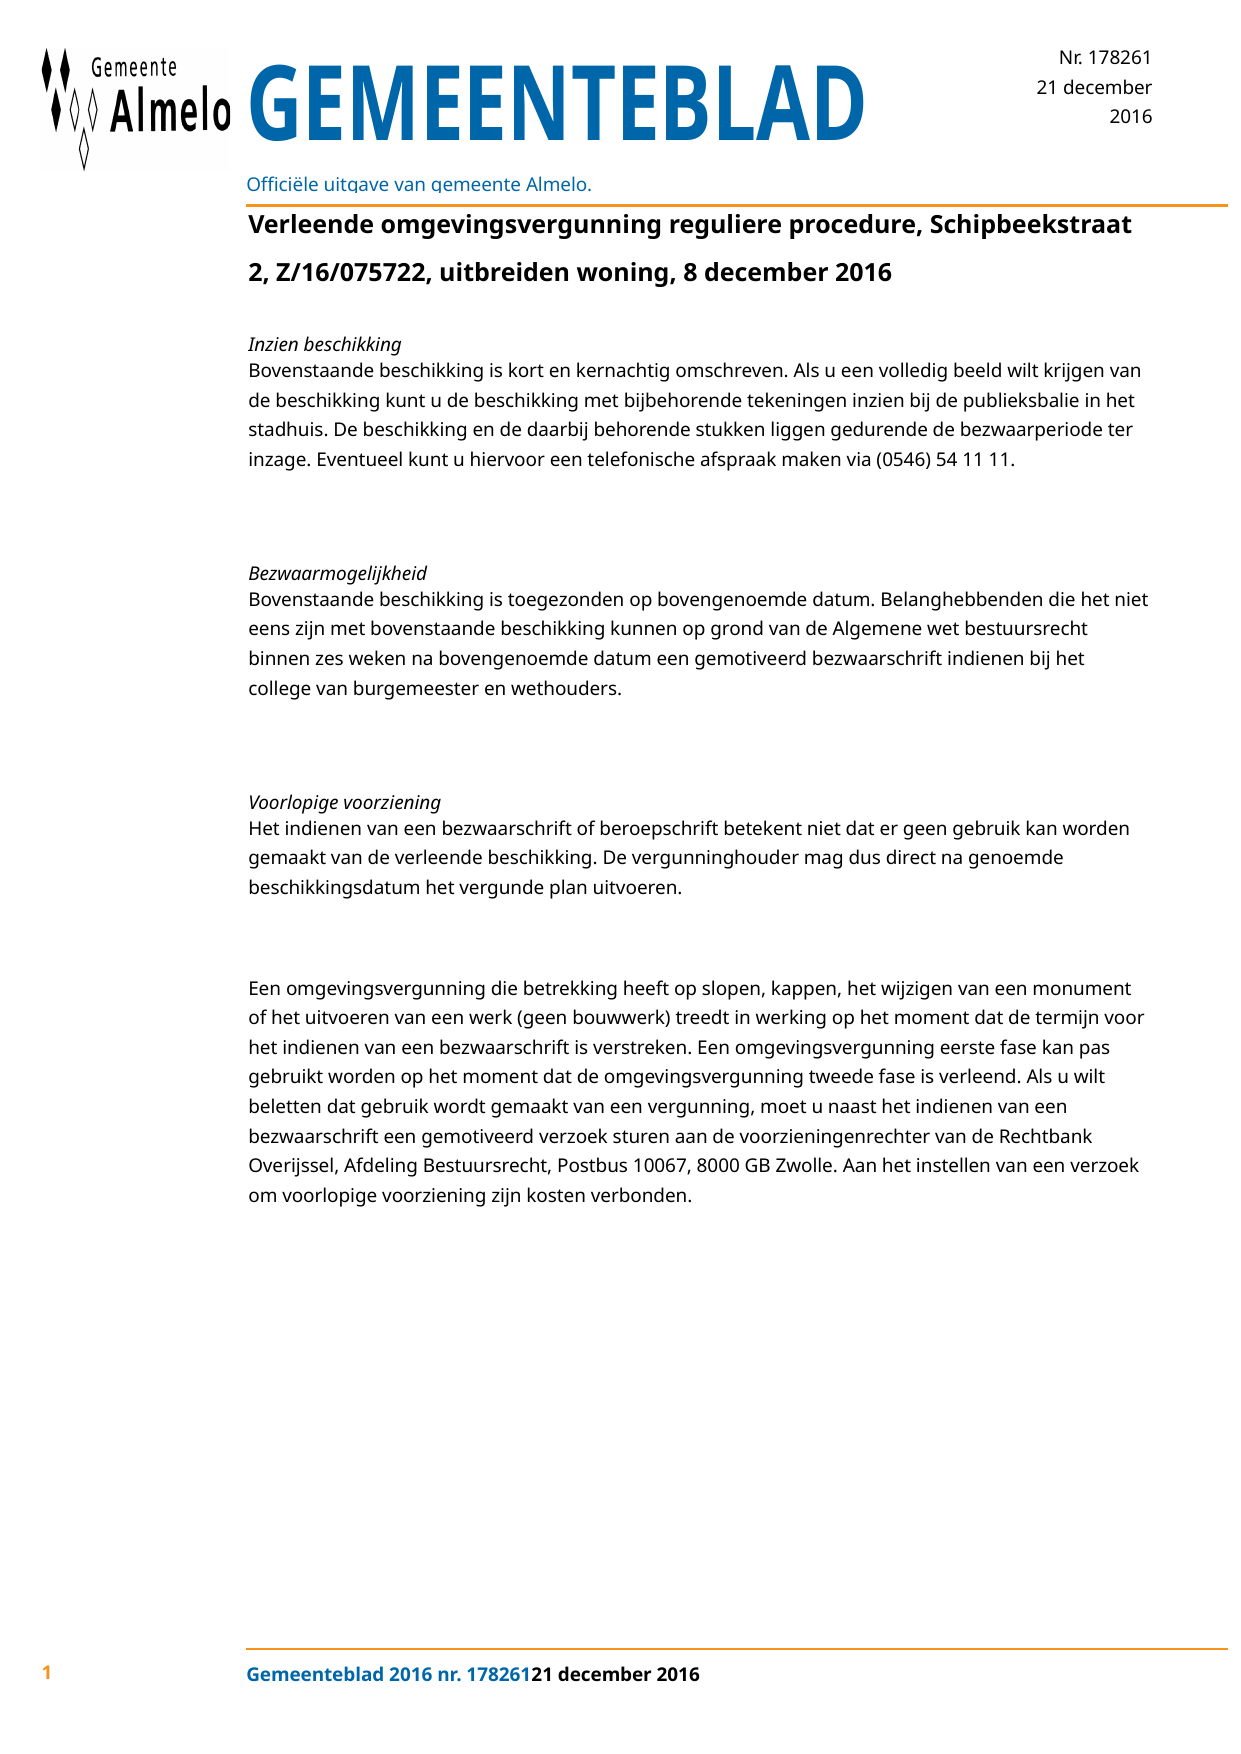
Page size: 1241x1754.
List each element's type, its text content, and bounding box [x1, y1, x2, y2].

text Bovenstaande beschikking is kort en kernachtig omschreven. Als u een volledig beeld wilt krijgen van de beschikking kunt u de beschikking met bijbehorende tekeningen inzien bij de publieksbalie in het stadhuis. De beschikking en de daarbij behorende stukken liggen gedurende de bezwaarperiode ter inzage. Eventueel kunt u hiervoor een telefonische afspraak maken via (0546) 54 11 11. [248, 357, 1152, 472]
text Het indienen van een bezwaarschrift of beroepschrift betekent niet dat er geen gebruik kan worden gemaakt van de verleende beschikking. De vergunninghouder mag dus direct na genoemde beschikkingsdatum het vergunde plan uitvoeren. [248, 815, 1152, 900]
text Bovenstaande beschikking is toegezonden op bovengenoemde datum. Belanghebbenden die het niet eens zijn met bovenstaande beschikking kunnen op grond van de Algemene wet bestuursrecht binnen zes weken na bovengenoemde datum een gemotiveerd bezwaarschrift indienen bij het college van burgemeester en wethouders. [248, 586, 1152, 701]
picture [41, 47, 231, 172]
text Een omgevingsvergunning die betrekking heeft op slopen, kappen, het wijzigen van een monument of het uitvoeren van een werk (geen bouwwerk) treedt in werking op het moment dat de termijn voor het indienen van een bezwaarschrift is verstreken. Een omgevingsvergunning eerste fase kan pas gebruikt worden op het moment dat de omgevingsvergunning tweede fase is verleend. Als u wilt beletten dat gebruik wordt gemaakt van een vergunning, moet u naast het indienen van een bezwaarschrift een gemotiveerd verzoek sturen aan de voorzieningenrechter van de Rechtbank Overijssel, Afdeling Bestuursrecht, Postbus 10067, 8000 GB Zwolle. Aan het instellen van een verzoek om voorlopige voorziening zijn kosten verbonden. [248, 975, 1152, 1208]
text Voorlopige voorziening [248, 789, 1152, 815]
text Bezwaarmogelijkheid [248, 560, 1152, 586]
text Inzien beschikking [248, 331, 1152, 357]
text Verleende omgevingsvergunning reguliere procedure, Schipbeekstraat 2, Z/16/075722, uitbreiden woning, 8 december 2016 [248, 207, 1152, 288]
